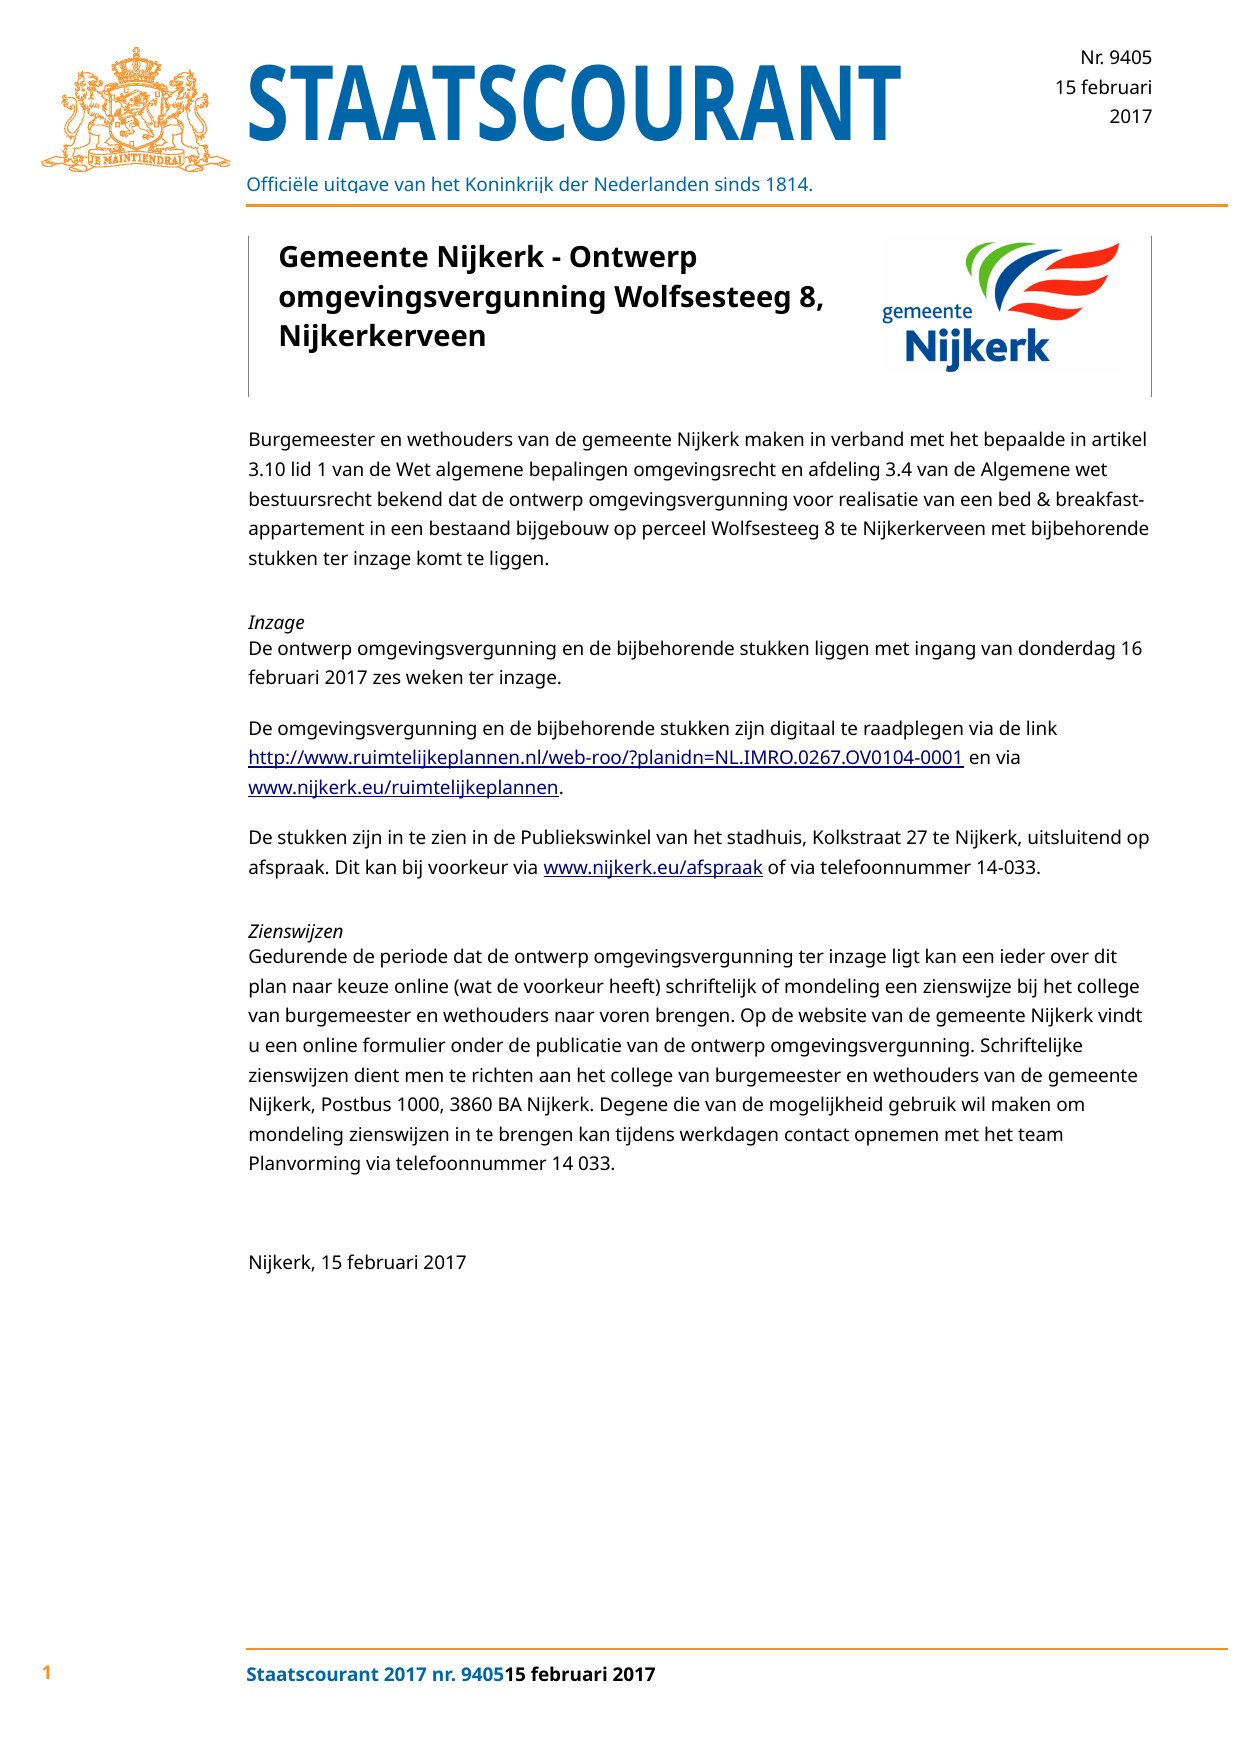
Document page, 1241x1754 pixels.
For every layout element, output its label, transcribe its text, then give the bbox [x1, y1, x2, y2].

text De ontwerp omgevingsvergunning en de bijbehorende stukken liggen met ingang van donderdag 16 februari 2017 zes weken ter inzage. [248, 635, 1152, 690]
text De omgevingsvergunning en de bijbehorende stukken zijn digitaal te raadplegen via de link http://www.ruimtelijkeplannen.nl/web-roo/?planidn=NL.IMRO.0267.OV0104-0001 en via www.nijkerk.eu/ruimtelijkeplannen. [248, 715, 1152, 799]
text Burgemeester en wethouders van de gemeente Nijkerk maken in verband met het bepaalde in artikel 3.10 lid 1 van de Wet algemene bepalingen omgevingsrecht en afdeling 3.4 van de Algemene wet bestuursrecht bekend dat de ontwerp omgevingsvergunning voor realisatie van een bed & breakfast-appartement in een bestaand bijgebouw op perceel Wolfsesteeg 8 te Nijkerkerveen met bijbehorende stukken ter inzage komt te liggen. [248, 427, 1152, 571]
text Gedurende de periode dat de ontwerp omgevingsvergunning ter inzage ligt kan een ieder over dit plan naar keuze online (wat de voorkeur heeft) schriftelijk of mondeling een zienswijze bij het college van burgemeester en wethouders naar voren brengen. Op de website van de gemeente Nijkerk vindt u een online formulier onder de publicatie van de ontwerp omgevingsvergunning. Schriftelijke zienswijzen dient men te richten aan het college van burgemeester en wethouders van de gemeente Nijkerk, Postbus 1000, 3860 BA Nijkerk. Degene die van de mogelijkheid gebruik wil maken om mondeling zienswijzen in te brengen kan tijdens werkdagen contact opnemen met het team Planvorming via telefoonnummer 14 033. [248, 943, 1152, 1176]
picture [41, 47, 231, 172]
picture [882, 236, 1119, 372]
text Nijkerk, 15 februari 2017 [248, 1249, 1152, 1274]
text De stukken zijn in te zien in de Publiekswinkel van het stadhuis, Kolkstraat 27 te Nijkerk, uitsluitend op afspraak. Dit kan bij voorkeur via www.nijkerk.eu/afspraak of via telefoonnummer 14-033. [248, 824, 1152, 879]
table_header [850, 236, 1151, 397]
text Inzage [248, 609, 1152, 635]
text Zienswijzen [248, 918, 1152, 943]
table_header Gemeente Nijkerk - Ontwerp omgevingsvergunning Wolfsesteeg 8, Nijkerkerveen [249, 236, 850, 397]
